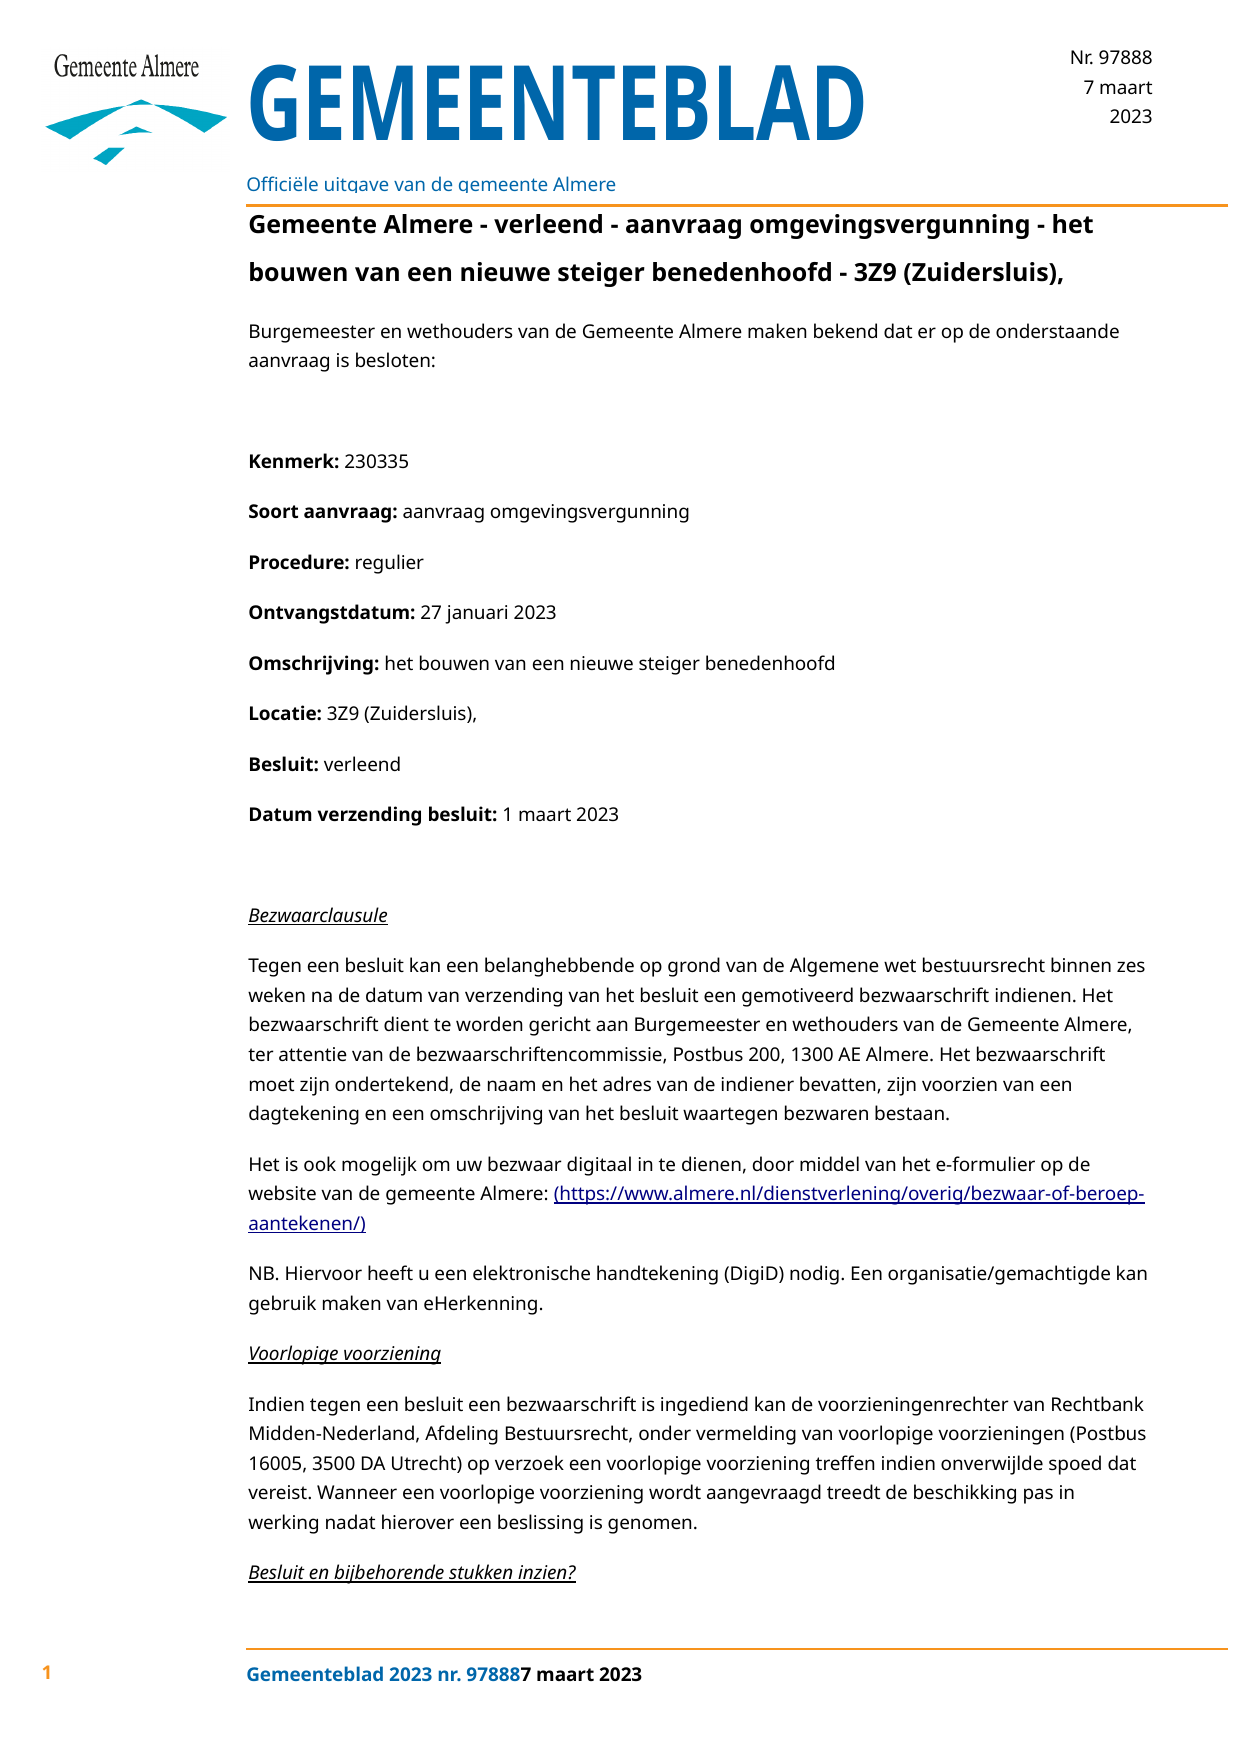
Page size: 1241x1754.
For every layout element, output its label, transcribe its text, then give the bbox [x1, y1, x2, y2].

text Locatie: 3Z9 (Zuidersluis), [248, 700, 1152, 726]
text Kenmerk: 230335 [248, 448, 1152, 474]
text Procedure: regulier [248, 549, 1152, 575]
text Indien tegen een besluit een bezwaarschrift is ingediend kan de voorzieningenrechter van Rechtbank Midden-Nederland, Afdeling Bestuursrecht, onder vermelding van voorlopige voorzieningen (Postbus 16005, 3500 DA Utrecht) op verzoek een voorlopige voorziening treffen indien onverwijlde spoed dat vereist. Wanneer een voorlopige voorziening wordt aangevraagd treedt de beschikking pas in werking nadat hierover een beslissing is genomen. [248, 1391, 1152, 1535]
text Bezwaarclausule [248, 902, 1152, 928]
text Voorlopige voorziening [248, 1340, 1152, 1366]
text Burgemeester en wethouders van de Gemeente Almere maken bekend dat er op de onderstaande aanvraag is besloten: [248, 318, 1152, 373]
text Soort aanvraag: aanvraag omgevingsvergunning [248, 499, 1152, 524]
text Besluit en bijbehorende stukken inzien? [248, 1559, 1152, 1585]
picture [41, 47, 231, 172]
text Besluit: verleend [248, 751, 1152, 777]
text Datum verzending besluit: 1 maart 2023 [248, 801, 1152, 827]
text Gemeente Almere - verleend - aanvraag omgevingsvergunning - het bouwen van een nieuwe steiger benedenhoofd - 3Z9 (Zuidersluis), [248, 207, 1152, 288]
text Omschrijving: het bouwen van een nieuwe steiger benedenhoofd [248, 650, 1152, 676]
text Tegen een besluit kan een belanghebbende op grond van de Algemene wet bestuursrecht binnen zes weken na de datum van verzending van het besluit een gemotiveerd bezwaarschrift indienen. Het bezwaarschrift dient te worden gericht aan Burgemeester en wethouders van de Gemeente Almere, ter attentie van de bezwaarschriftencommissie, Postbus 200, 1300 AE Almere. Het bezwaarschrift moet zijn ondertekend, de naam en het adres van de indiener bevatten, zijn voorzien van een dagtekening en een omschrijving van het besluit waartegen bezwaren bestaan. [248, 952, 1152, 1126]
text Ontvangstdatum: 27 januari 2023 [248, 599, 1152, 625]
text NB. Hiervoor heeft u een elektronische handtekening (DigiD) nodig. Een organisatie/gemachtigde kan gebruik maken van eHerkenning. [248, 1260, 1152, 1316]
text Het is ook mogelijk om uw bezwaar digitaal in te dienen, door middel van het e-formulier op de website van de gemeente Almere: (https://www.almere.nl/dienstverlening/overig/bezwaar-of-beroep-aantekenen/) [248, 1151, 1152, 1236]
